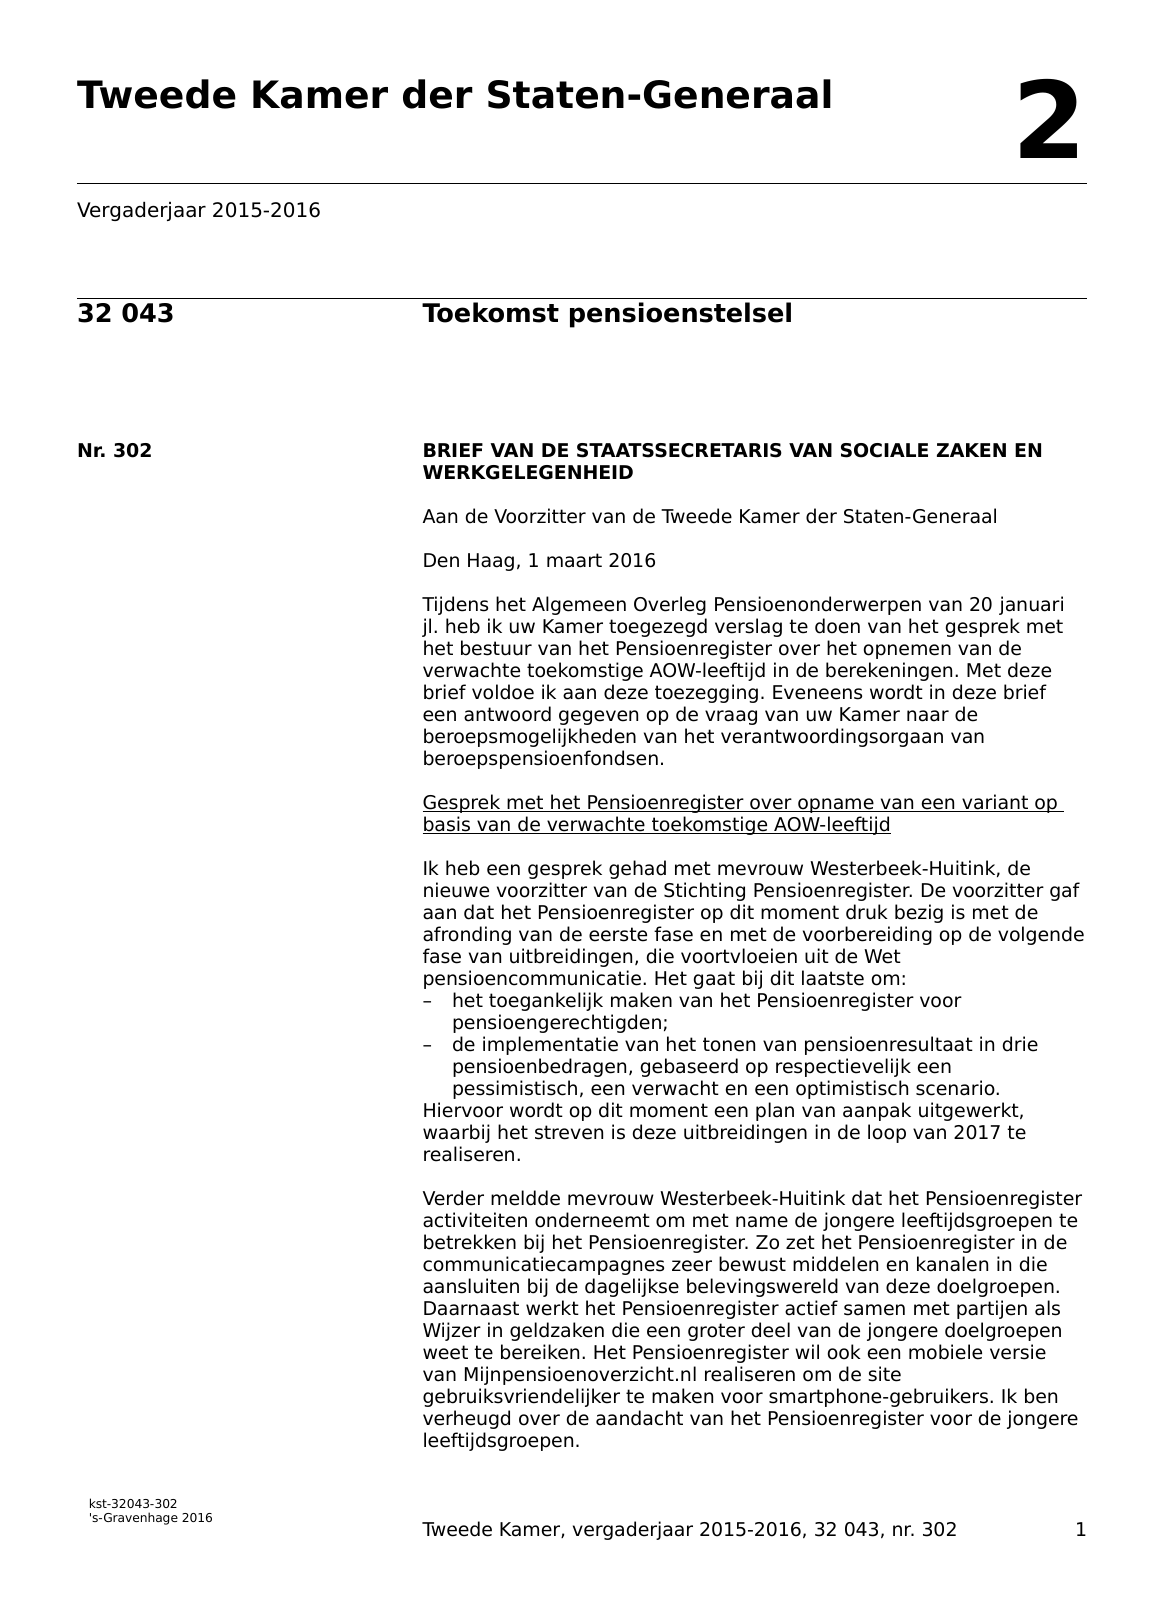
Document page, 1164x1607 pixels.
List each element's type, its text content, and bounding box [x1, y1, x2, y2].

text Tijdens het Algemeen Overleg Pensioenonderwerpen van 20 januari jl. heb ik uw Kamer toegezegd verslag te doen van het gesprek met het bestuur van het Pensioenregister over het opnemen van de verwachte toekomstige AOW-leeftijd in de berekeningen. Met deze brief voldoe ik aan deze toezegging. Eveneens wordt in deze brief een antwoord gegeven op de vraag van uw Kamer naar de beroepsmogelijkheden van het verantwoordingsorgaan van beroepspensioenfondsen. [422, 594, 1087, 770]
table_header 2 [886, 59, 1087, 183]
text – het toegankelijk maken van het Pensioenregister voor pensioengerechtigden; [422, 990, 1087, 1034]
subtitle Gesprek met het Pensioenregister over opname van een variant op basis van de verwachte toekomstige AOW-leeftijd [422, 792, 1087, 836]
text Den Haag, 1 maart 2016 [422, 550, 1087, 572]
text Hiervoor wordt op dit moment een plan van aanpak uitgewerkt, waarbij het streven is deze uitbreidingen in de loop van 2017 te realiseren. [422, 1100, 1087, 1166]
table_header Tweede Kamer der Staten-Generaal [77, 59, 886, 183]
text Aan de Voorzitter van de Tweede Kamer der Staten-Generaal [422, 506, 1087, 528]
text Ik heb een gesprek gehad met mevrouw Westerbeek-Huitink, de nieuwe voorzitter van de Stichting Pensioenregister. De voorzitter gaf aan dat het Pensioenregister op dit moment druk bezig is met de afronding van de eerste fase en met de voorbereiding op de volgende fase van uitbreidingen, die voortvloeien uit de Wet pensioencommunicatie. Het gaat bij dit laatste om: [422, 858, 1087, 990]
text Verder meldde mevrouw Westerbeek-Huitink dat het Pensioenregister activiteiten onderneemt om met name de jongere leeftijdsgroepen te betrekken bij het Pensioenregister. Zo zet het Pensioenregister in de communicatiecampagnes zeer bewust middelen en kanalen in die aansluiten bij de dagelijkse belevingswereld van deze doelgroepen. Daarnaast werkt het Pensioenregister actief samen met partijen als Wijzer in geldzaken die een groter deel van de jongere doelgroepen weet te bereiken. Het Pensioenregister wil ook een mobiele versie van Mijnpensioenoverzicht.nl realiseren om de site gebruiksvriendelijker te maken voor smartphone-gebruikers. Ik ben verheugd over de aandacht van het Pensioenregister voor de jongere leeftijdsgroepen. [422, 1188, 1087, 1452]
table_cell Vergaderjaar 2015-2016 [77, 184, 1087, 298]
text kst-32043-302 [88, 1497, 323, 1511]
text – de implementatie van het tonen van pensioenresultaat in drie pensioenbedragen, gebaseerd op respectievelijk een pessimistisch, een verwacht en een optimistisch scenario. [422, 1034, 1087, 1100]
text 's-Gravenhage 2016 [88, 1511, 323, 1525]
subtitle 32 043 Toekomst pensioenstelsel [77, 299, 1087, 329]
subtitle Nr. 302 BRIEF VAN DE STAATSSECRETARIS VAN SOCIALE ZAKEN EN WERKGELEGENHEID [77, 440, 1087, 484]
